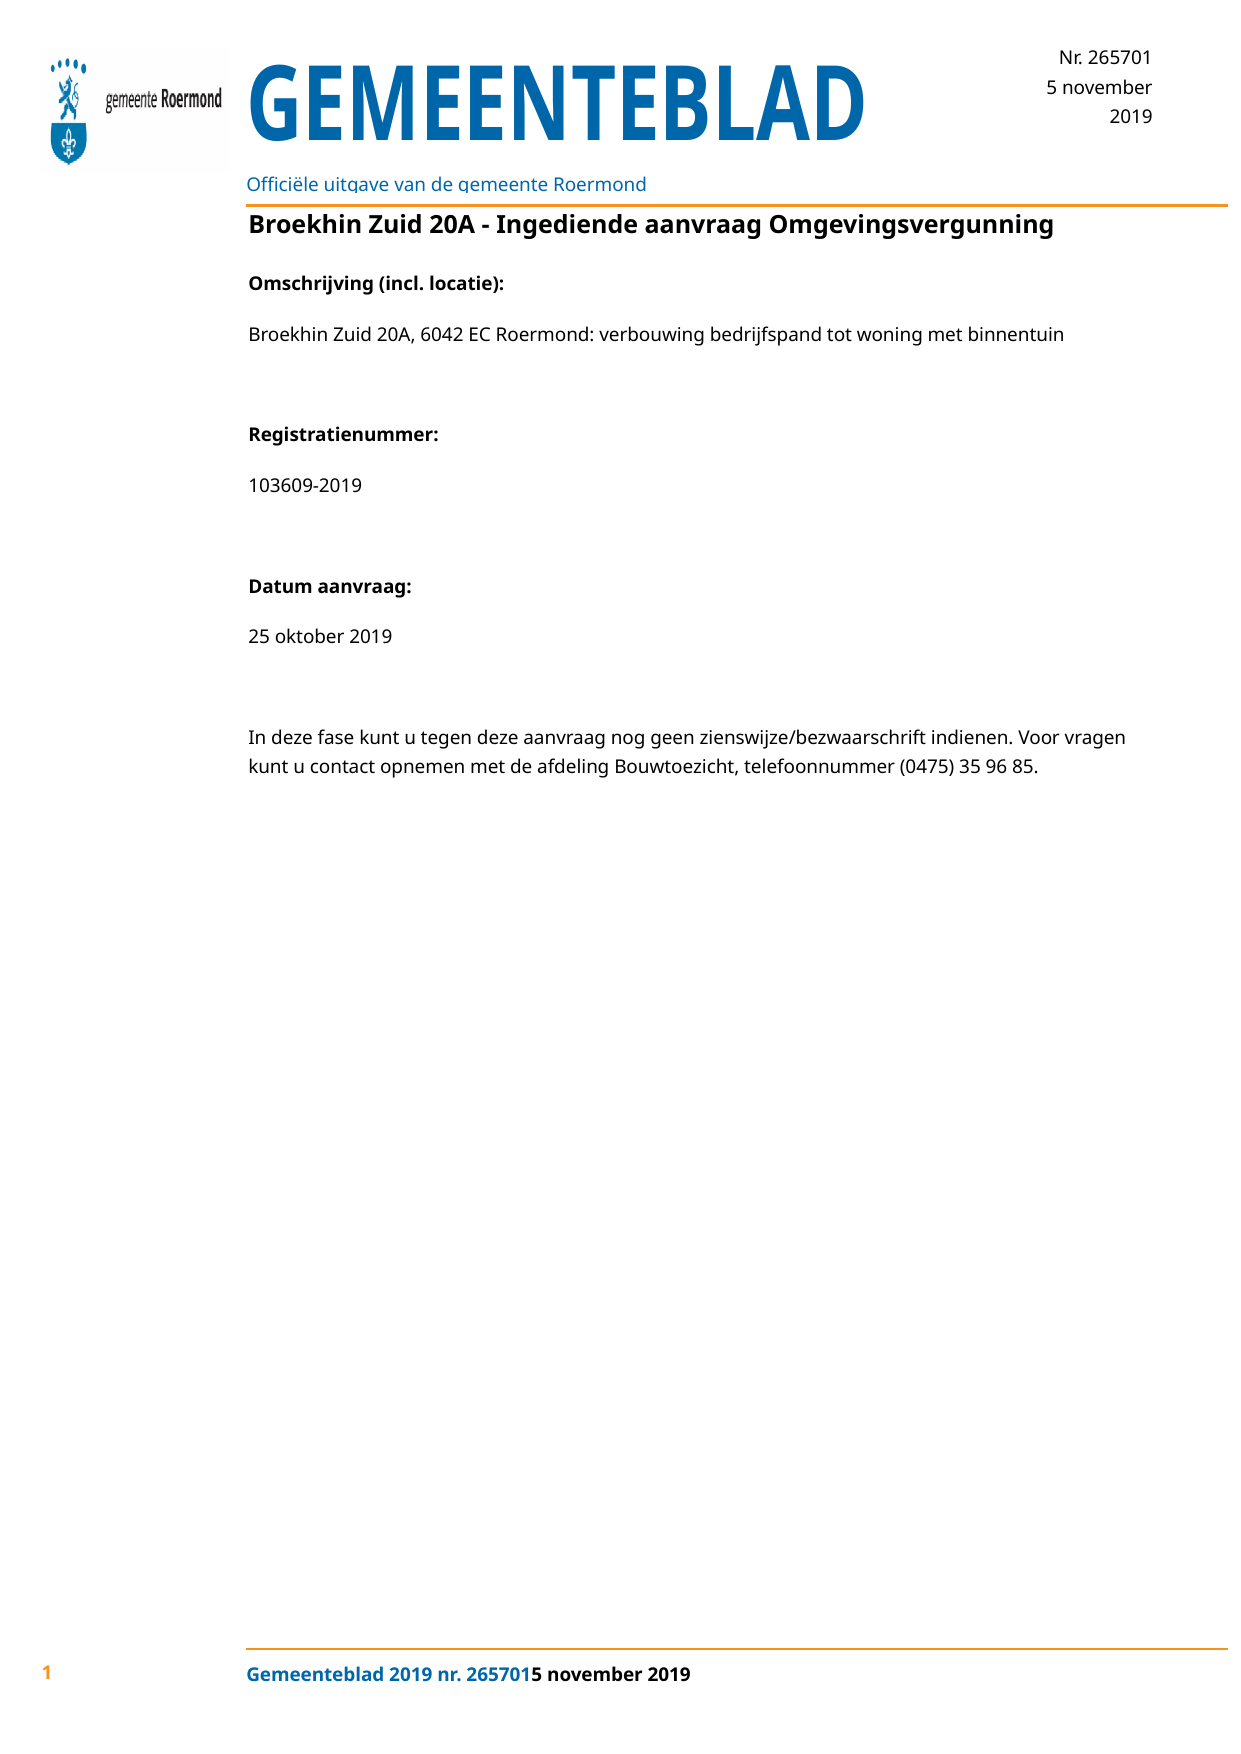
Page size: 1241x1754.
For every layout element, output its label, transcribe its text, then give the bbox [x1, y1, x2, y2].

text Registratienummer: [248, 422, 1152, 447]
text Datum aanvraag: [248, 573, 1152, 598]
text Omschrijving (incl. locatie): [248, 270, 1152, 296]
text 25 oktober 2019 [248, 623, 1152, 649]
text 103609-2019 [248, 472, 1152, 498]
text Broekhin Zuid 20A, 6042 EC Roermond: verbouwing bedrijfspand tot woning met binnentuin [248, 321, 1152, 346]
text Broekhin Zuid 20A - Ingediende aanvraag Omgevingsvergunning [248, 207, 1152, 241]
picture [41, 47, 231, 172]
text In deze fase kunt u tegen deze aanvraag nog geen zienswijze/bezwaarschrift indienen. Voor vragen kunt u contact opnemen met de afdeling Bouwtoezicht, telefoonnummer (0475) 35 96 85. [248, 724, 1152, 779]
